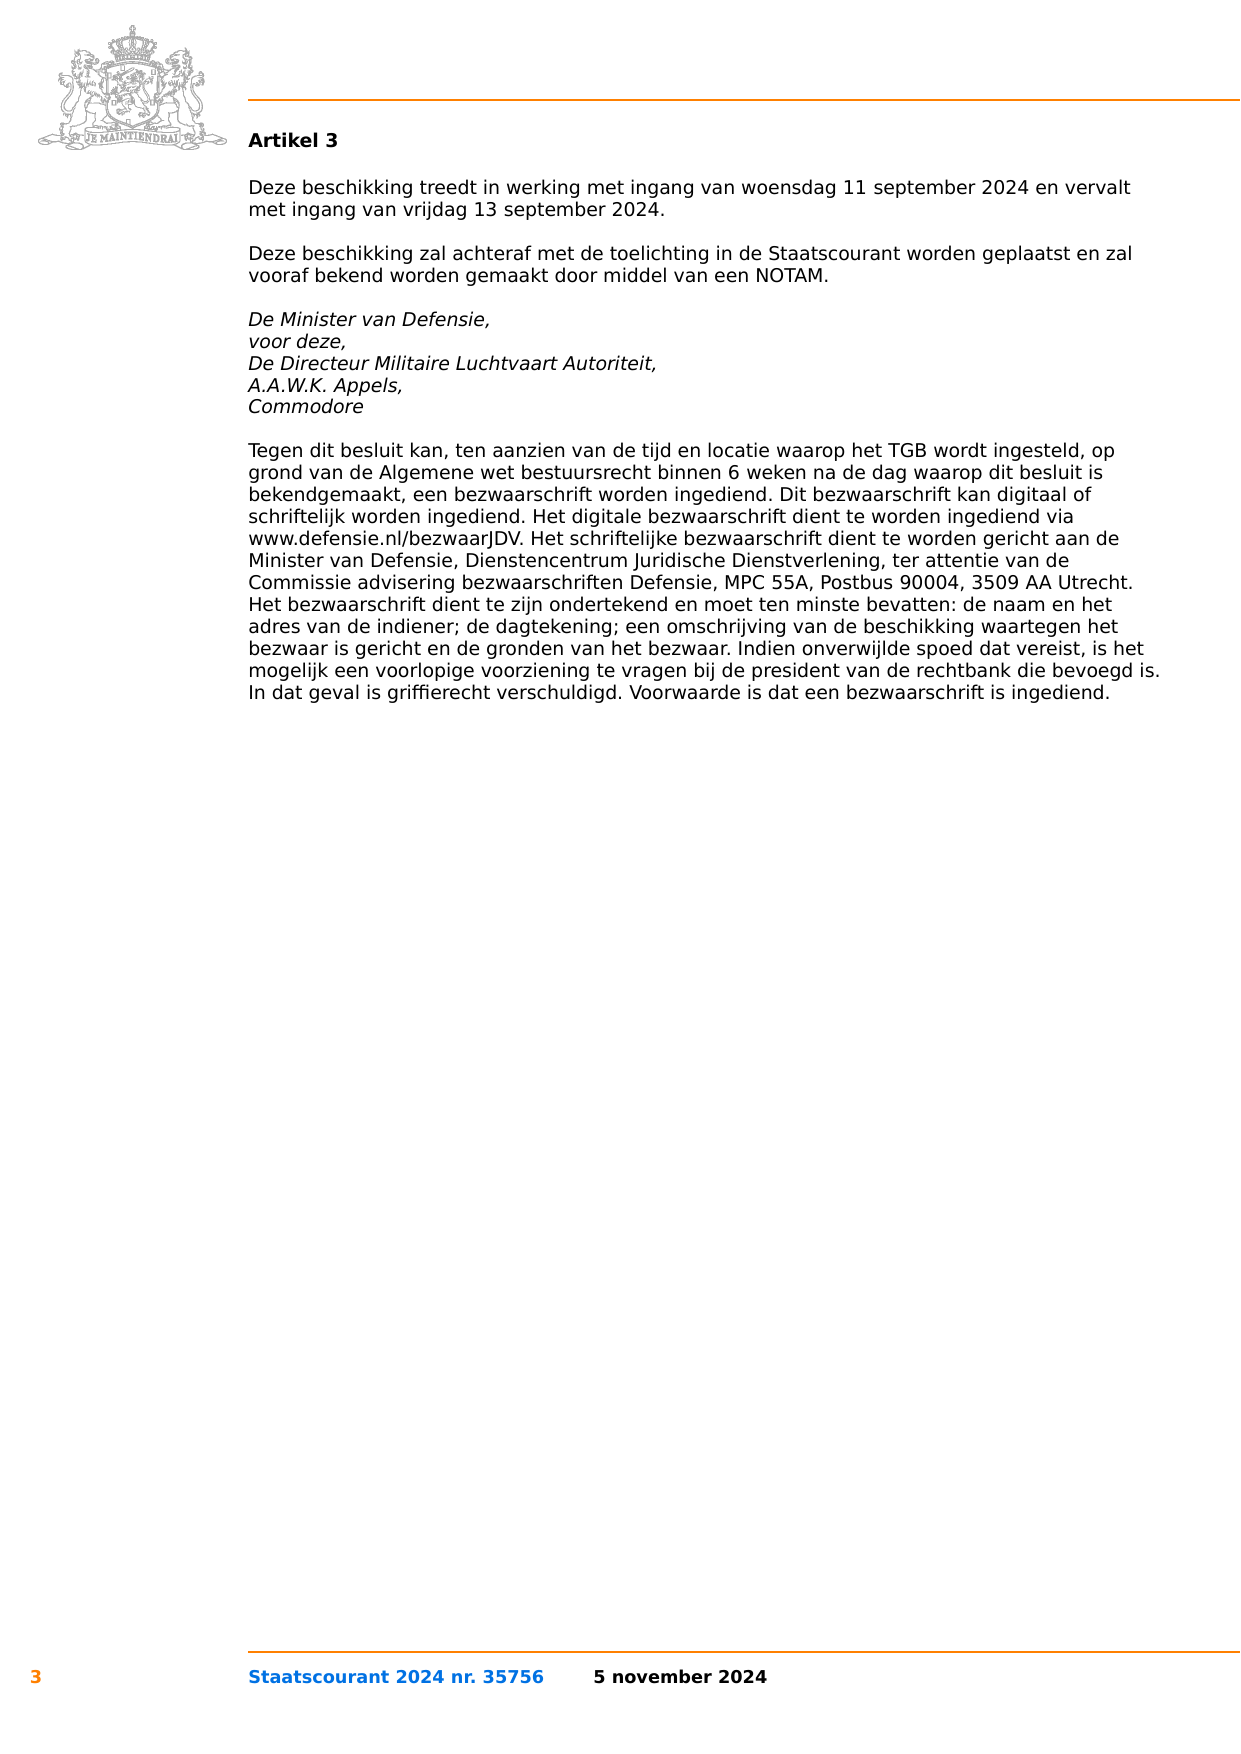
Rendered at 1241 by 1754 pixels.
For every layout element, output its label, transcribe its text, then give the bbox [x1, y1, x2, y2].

text Deze beschikking treedt in werking met ingang van woensdag 11 september 2024 en vervalt met ingang van vrijdag 13 september 2024. [248, 177, 1163, 221]
subtitle Artikel 3 [248, 130, 1163, 152]
text De Minister van Defensie, voor deze, De Directeur Militaire Luchtvaart Autoriteit, A.A.W.K. Appels, Commodore [248, 308, 1163, 418]
picture [38, 25, 227, 150]
text Tegen dit besluit kan, ten aanzien van de tijd en locatie waarop het TGB wordt ingesteld, op grond van de Algemene wet bestuursrecht binnen 6 weken na de dag waarop dit besluit is bekendgemaakt, een bezwaarschrift worden ingediend. Dit bezwaarschrift kan digitaal of schriftelijk worden ingediend. Het digitale bezwaarschrift dient te worden ingediend via www.defensie.nl/bezwaarJDV. Het schriftelijke bezwaarschrift dient te worden gericht aan de Minister van Defensie, Dienstencentrum Juridische Dienstverlening, ter attentie van de Commissie advisering bezwaarschriften Defensie, MPC 55A, Postbus 90004, 3509 AA Utrecht. Het bezwaarschrift dient te zijn ondertekend en moet ten minste bevatten: de naam en het adres van de indiener; de dagtekening; een omschrijving van de beschikking waartegen het bezwaar is gericht en de gronden van het bezwaar. Indien onverwijlde spoed dat vereist, is het mogelijk een voorlopige voorziening te vragen bij de president van de rechtbank die bevoegd is. In dat geval is griffierecht verschuldigd. Voorwaarde is dat een bezwaarschrift is ingediend. [248, 440, 1163, 704]
text Deze beschikking zal achteraf met de toelichting in de Staatscourant worden geplaatst en zal vooraf bekend worden gemaakt door middel van een NOTAM. [248, 243, 1163, 287]
